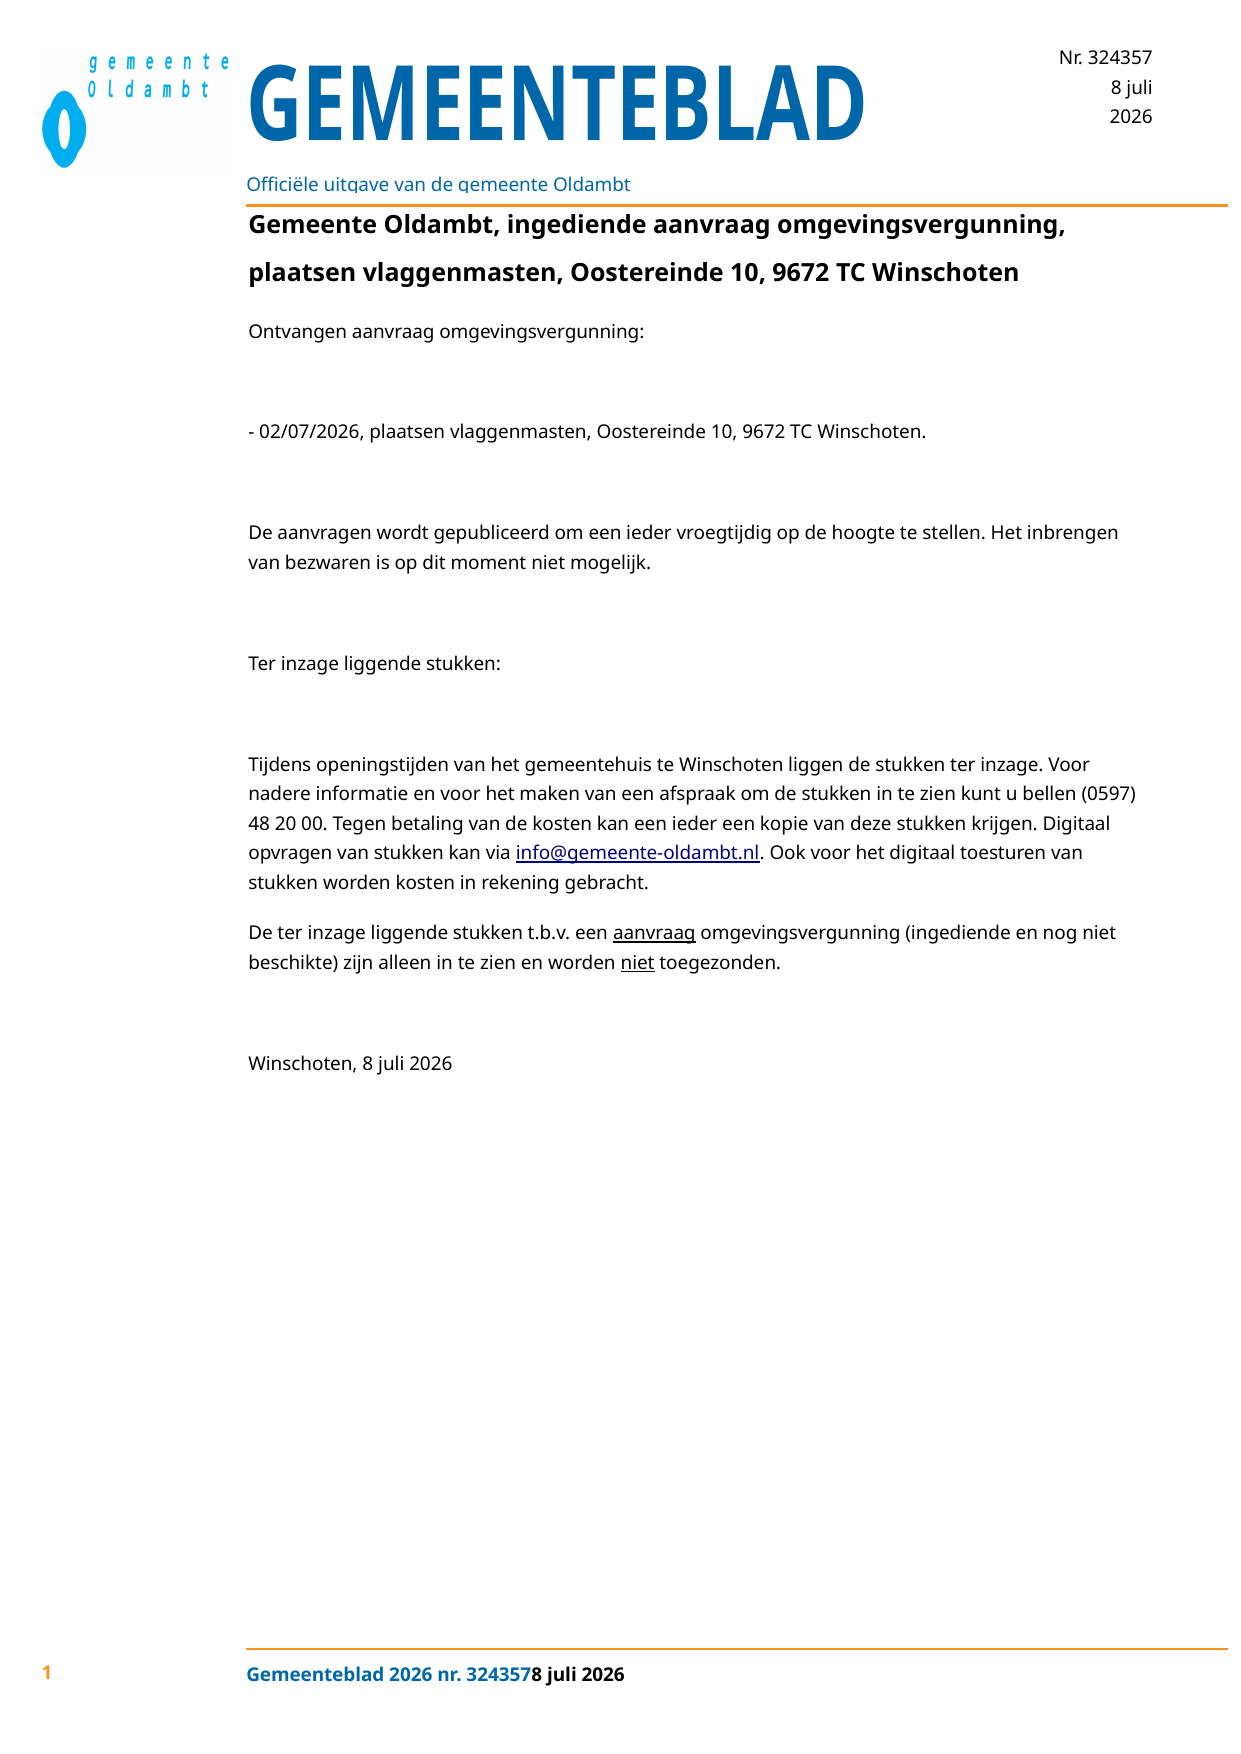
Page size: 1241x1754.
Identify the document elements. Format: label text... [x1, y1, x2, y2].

text De aanvragen wordt gepubliceerd om een ieder vroegtijdig op de hoogte te stellen. Het inbrengen van bezwaren is op dit moment niet mogelijk. [248, 519, 1152, 575]
text Tijdens openingstijden van het gemeentehuis te Winschoten liggen de stukken ter inzage. Voor nadere informatie en voor het maken van een afspraak om de stukken in te zien kunt u bellen (0597) 48 20 00. Tegen betaling van de kosten kan een ieder een kopie van deze stukken krijgen. Digitaal opvragen van stukken kan via info@gemeente-oldambt.nl. Ook voor het digitaal toesturen van stukken worden kosten in rekening gebracht. [248, 751, 1152, 895]
text Winschoten, 8 juli 2026 [248, 1050, 1152, 1076]
text Ontvangen aanvraag omgevingsvergunning: [248, 318, 1152, 344]
text Ter inzage liggende stukken: [248, 650, 1152, 676]
text - 02/07/2026, plaatsen vlaggenmasten, Oostereinde 10, 9672 TC Winschoten. [248, 419, 1152, 444]
text De ter inzage liggende stukken t.b.v. een aanvraag omgevingsvergunning (ingediende en nog niet beschikte) zijn alleen in te zien en worden niet toegezonden. [248, 919, 1152, 975]
picture [41, 47, 231, 172]
text Gemeente Oldambt, ingediende aanvraag omgevingsvergunning, plaatsen vlaggenmasten, Oostereinde 10, 9672 TC Winschoten [248, 207, 1152, 288]
